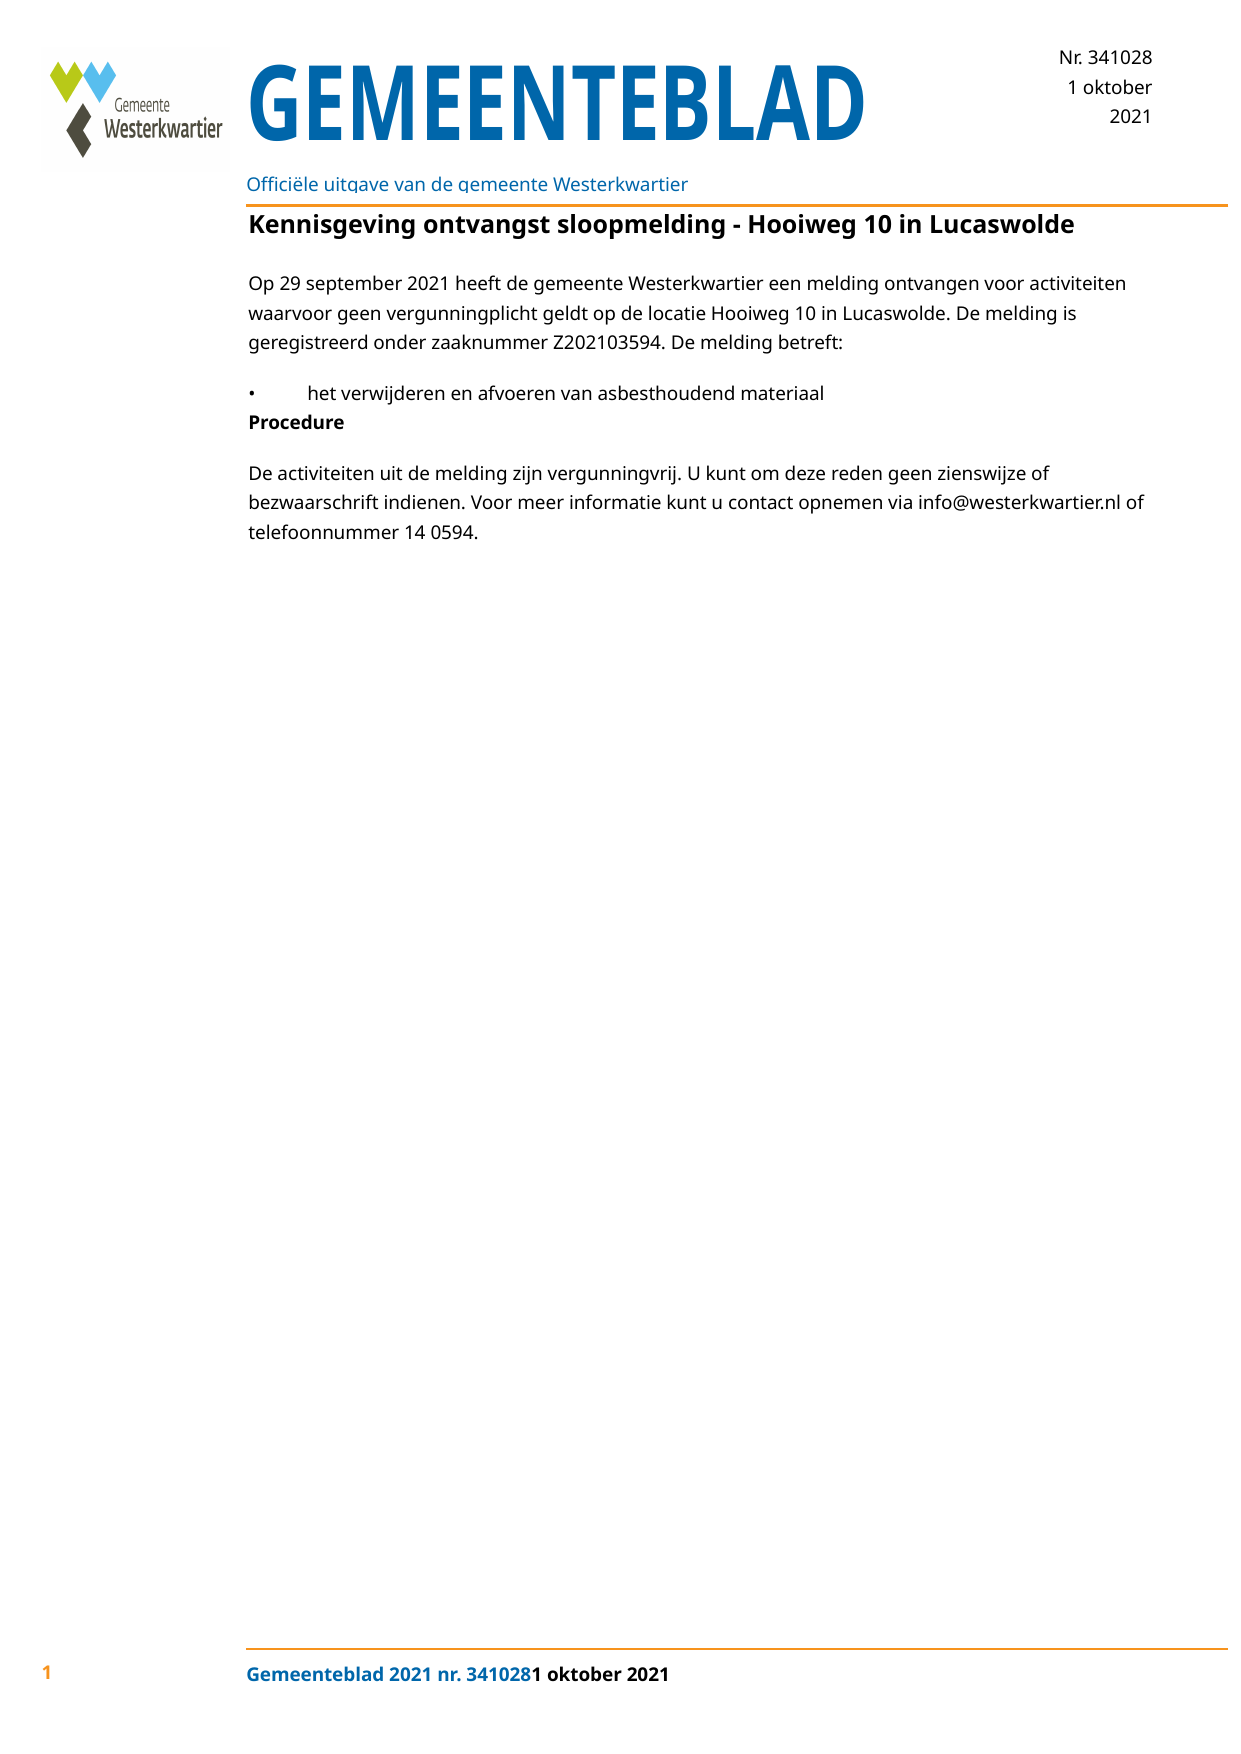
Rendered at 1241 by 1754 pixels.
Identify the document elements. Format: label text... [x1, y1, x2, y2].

text Procedure [248, 409, 1152, 435]
text De activiteiten uit de melding zijn vergunningvrij. U kunt om deze reden geen zienswijze of bezwaarschrift indienen. Voor meer informatie kunt u contact opnemen via info@westerkwartier.nl of telefoonnummer 14 0594. [248, 460, 1152, 545]
list het verwijderen en afvoeren van asbesthoudend materiaal [248, 380, 1152, 406]
picture [41, 47, 231, 172]
text Op 29 september 2021 heeft de gemeente Westerkwartier een melding ontvangen voor activiteiten waarvoor geen vergunningplicht geldt op de locatie Hooiweg 10 in Lucaswolde. De melding is geregistreerd onder zaaknummer Z202103594. De melding betreft: [248, 270, 1152, 355]
text Kennisgeving ontvangst sloopmelding - Hooiweg 10 in Lucaswolde [248, 207, 1152, 241]
